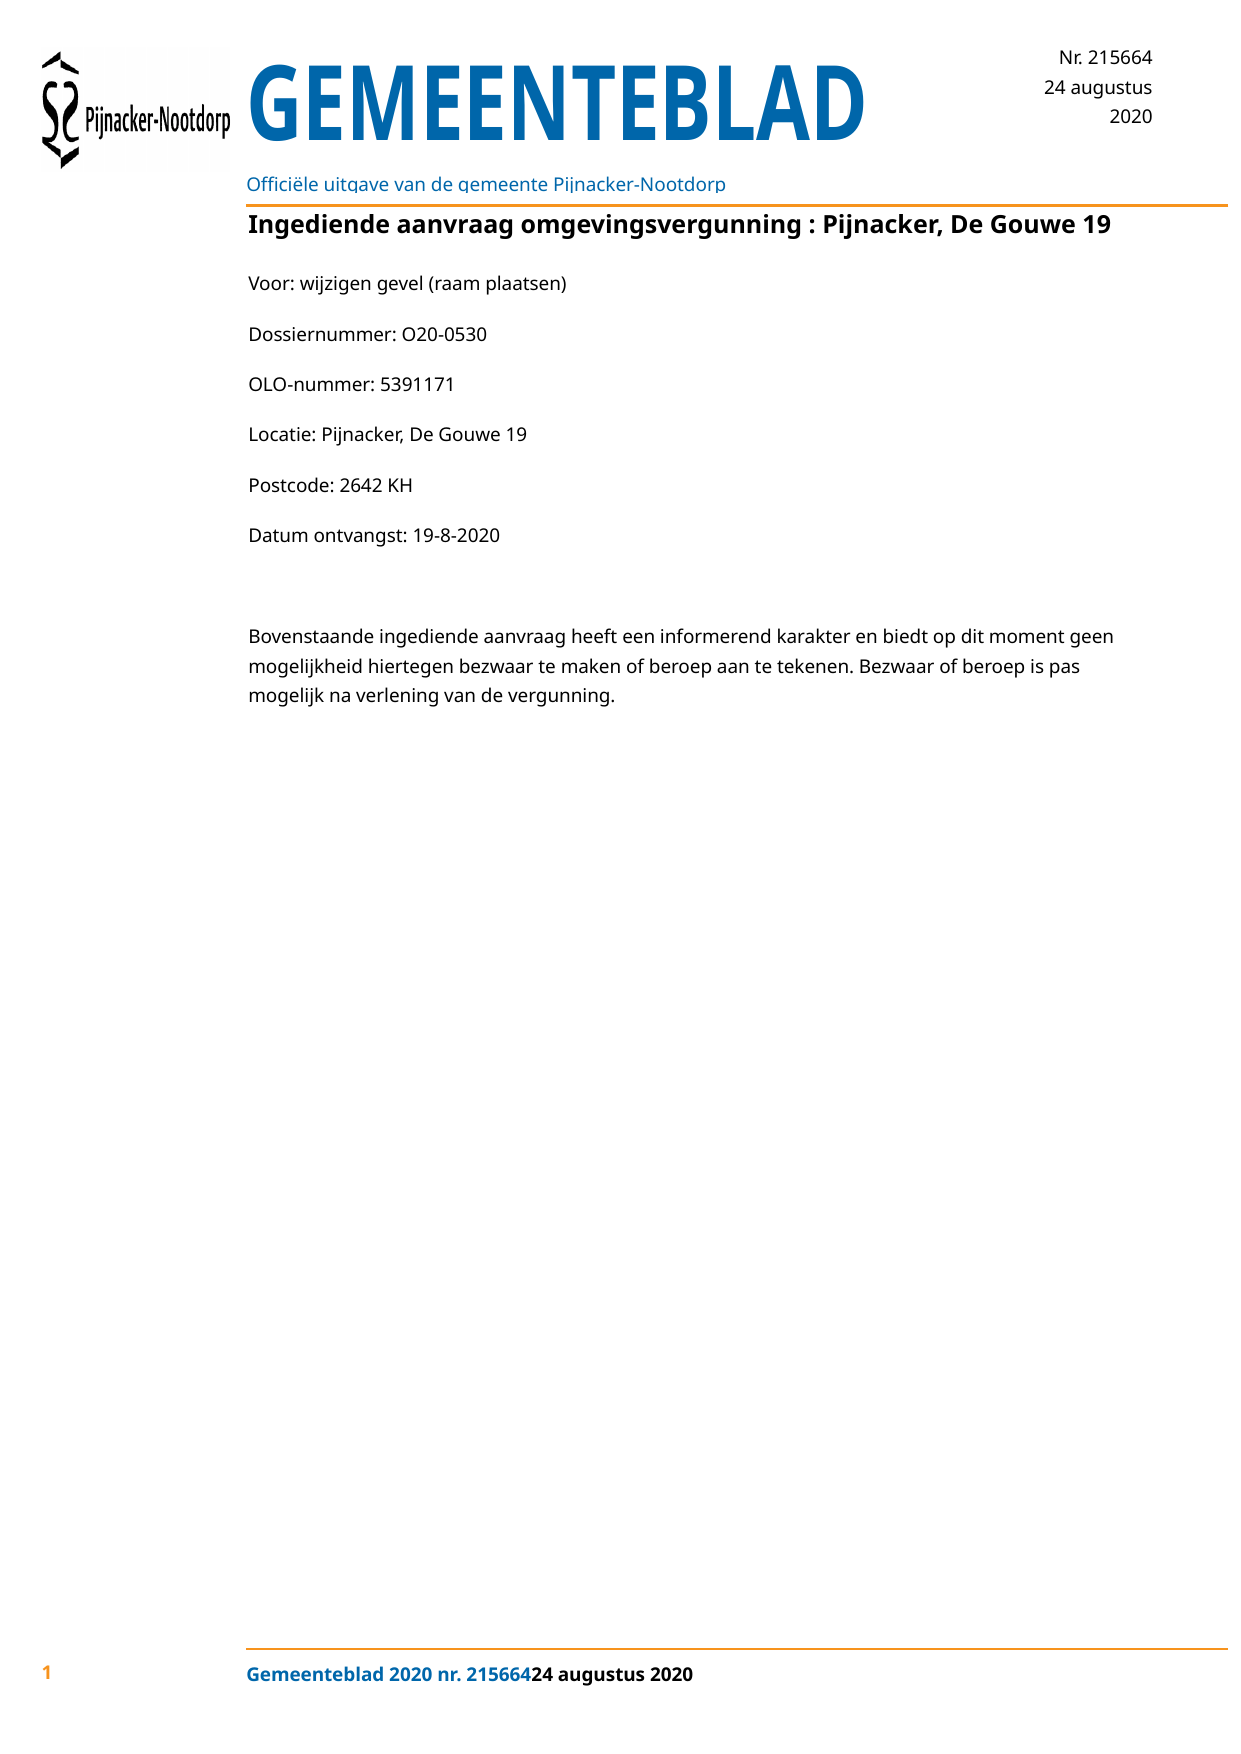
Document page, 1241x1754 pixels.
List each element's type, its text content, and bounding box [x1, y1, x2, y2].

text Postcode: 2642 KH [248, 472, 1152, 498]
text Ingediende aanvraag omgevingsvergunning : Pijnacker, De Gouwe 19 [248, 207, 1152, 241]
text OLO-nummer: 5391171 [248, 371, 1152, 397]
text Locatie: Pijnacker, De Gouwe 19 [248, 422, 1152, 447]
text Datum ontvangst: 19-8-2020 [248, 522, 1152, 548]
text Bovenstaande ingediende aanvraag heeft een informerend karakter en biedt op dit moment geen mogelijkheid hiertegen bezwaar te maken of beroep aan te tekenen. Bezwaar of beroep is pas mogelijk na verlening van de vergunning. [248, 623, 1152, 708]
picture [41, 47, 231, 172]
text Dossiernummer: O20-0530 [248, 321, 1152, 346]
text Voor: wijzigen gevel (raam plaatsen) [248, 270, 1152, 296]
